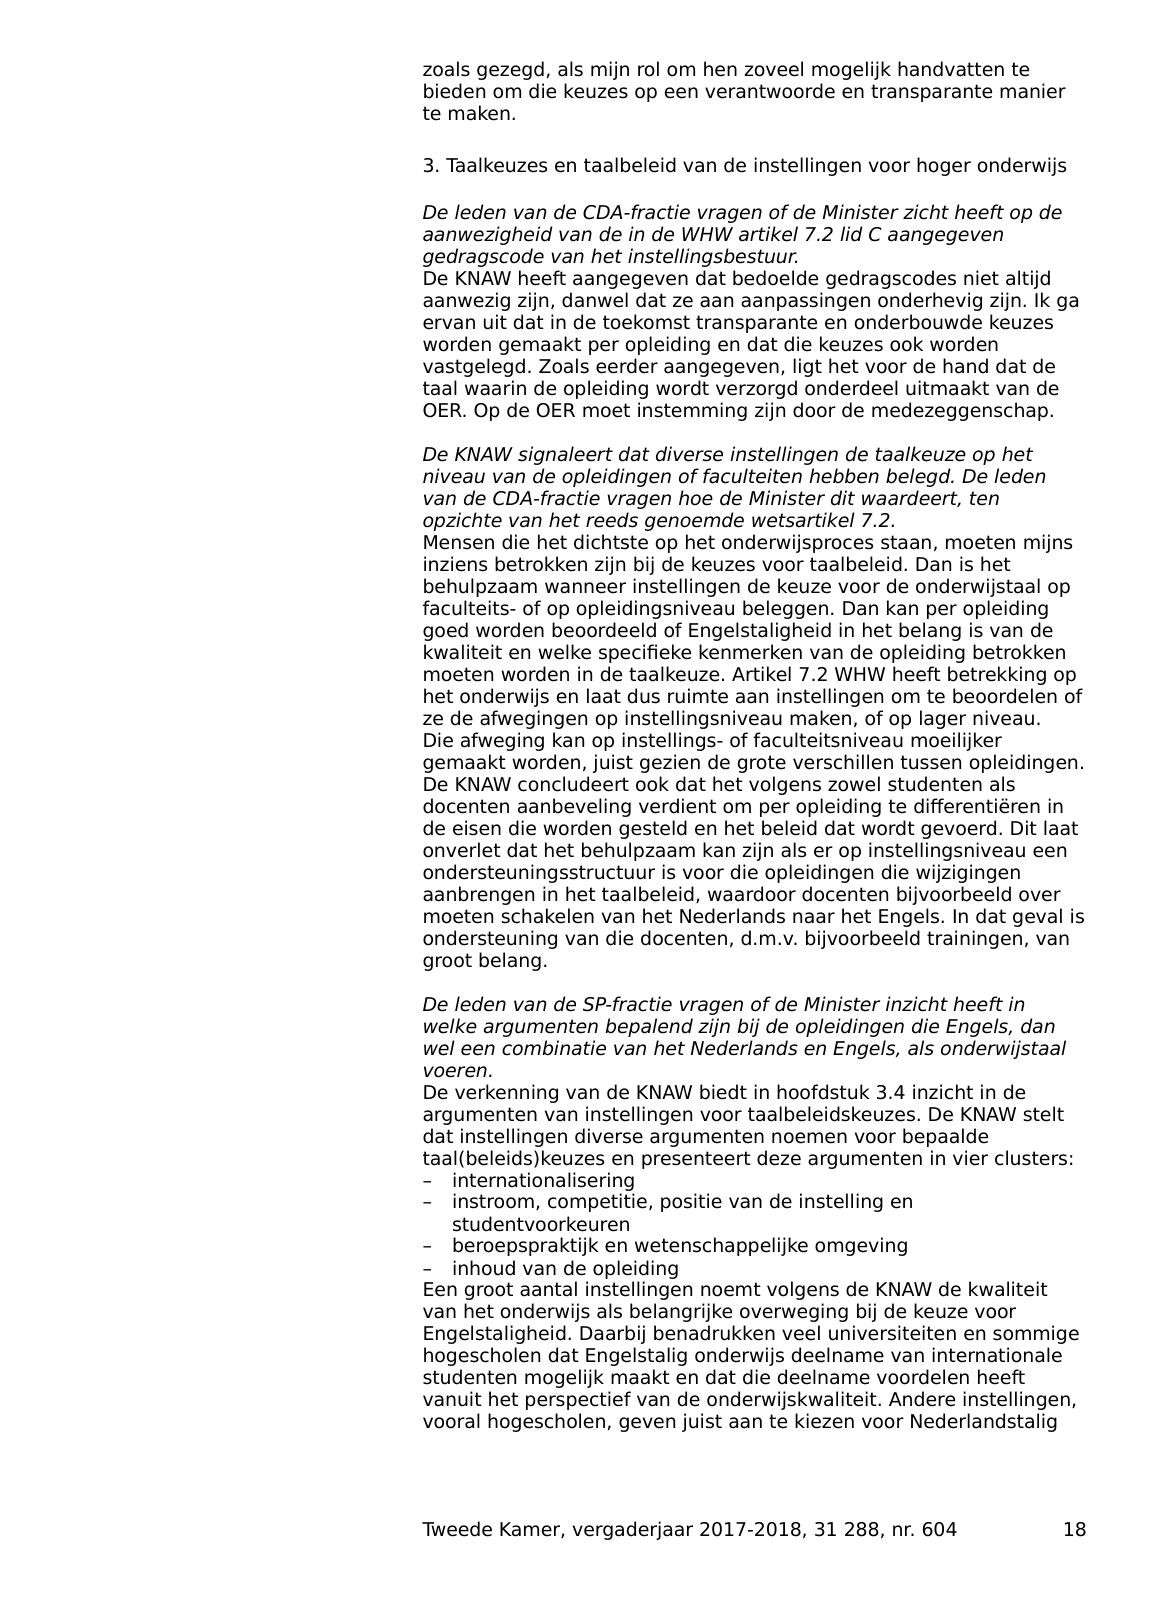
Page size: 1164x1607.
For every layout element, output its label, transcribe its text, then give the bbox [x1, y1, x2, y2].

text Mensen die het dichtste op het onderwijsproces staan, moeten mijns inziens betrokken zijn bij de keuzes voor taalbeleid. Dan is het behulpzaam wanneer instellingen de keuze voor de onderwijstaal op faculteits- of op opleidingsniveau beleggen. Dan kan per opleiding goed worden beoordeeld of Engelstaligheid in het belang is van de kwaliteit en welke specifieke kenmerken van de opleiding betrokken moeten worden in de taalkeuze. Artikel 7.2 WHW heeft betrekking op het onderwijs en laat dus ruimte aan instellingen om te beoordelen of ze de afwegingen op instellingsniveau maken, of op lager niveau. [422, 532, 1087, 730]
text Die afweging kan op instellings- of faculteitsniveau moeilijker gemaakt worden, juist gezien de grote verschillen tussen opleidingen. De KNAW concludeert ook dat het volgens zowel studenten als docenten aanbeveling verdient om per opleiding te differentiëren in de eisen die worden gesteld en het beleid dat wordt gevoerd. Dit laat onverlet dat het behulpzaam kan zijn als er op instellingsniveau een ondersteuningsstructuur is voor die opleidingen die wijzigingen aanbrengen in het taalbeleid, waardoor docenten bijvoorbeeld over moeten schakelen van het Nederlands naar het Engels. In dat geval is ondersteuning van die docenten, d.m.v. bijvoorbeeld trainingen, van groot belang. [422, 730, 1087, 971]
text Een groot aantal instellingen noemt volgens de KNAW de kwaliteit van het onderwijs als belangrijke overweging bij de keuze voor Engelstaligheid. Daarbij benadrukken veel universiteiten en sommige hogescholen dat Engelstalig onderwijs deelname van internationale studenten mogelijk maakt en dat die deelname voordelen heeft vanuit het perspectief van de onderwijskwaliteit. Andere instellingen, vooral hogescholen, geven juist aan te kiezen voor Nederlandstalig [422, 1279, 1087, 1433]
text – instroom, competitie, positie van de instelling en studentvoorkeuren [422, 1191, 1087, 1235]
text De verkenning van de KNAW biedt in hoofdstuk 3.4 inzicht in de argumenten van instellingen voor taalbeleidskeuzes. De KNAW stelt dat instellingen diverse argumenten noemen voor bepaalde taal(beleids)keuzes en presenteert deze argumenten in vier clusters: [422, 1082, 1087, 1169]
text – beroepspraktijk en wetenschappelijke omgeving [422, 1235, 1087, 1257]
text zoals gezegd, als mijn rol om hen zoveel mogelijk handvatten te bieden om die keuzes op een verantwoorde en transparante manier te maken. [422, 59, 1087, 125]
text De leden van de SP-fractie vragen of de Minister inzicht heeft in welke argumenten bepalend zijn bij de opleidingen die Engels, dan wel een combinatie van het Nederlands en Engels, als onderwijstaal voeren. [422, 994, 1087, 1082]
text – inhoud van de opleiding [422, 1257, 1087, 1279]
subtitle 3. Taalkeuzes en taalbeleid van de instellingen voor hoger onderwijs [422, 155, 1087, 177]
text – internationalisering [422, 1169, 1087, 1191]
text De KNAW heeft aangegeven dat bedoelde gedragscodes niet altijd aanwezig zijn, danwel dat ze aan aanpassingen onderhevig zijn. Ik ga ervan uit dat in de toekomst transparante en onderbouwde keuzes worden gemaakt per opleiding en dat die keuzes ook worden vastgelegd. Zoals eerder aangegeven, ligt het voor de hand dat de taal waarin de opleiding wordt verzorgd onderdeel uitmaakt van de OER. Op de OER moet instemming zijn door de medezeggenschap. [422, 268, 1087, 422]
text De leden van de CDA-fractie vragen of de Minister zicht heeft op de aanwezigheid van de in de WHW artikel 7.2 lid C aangegeven gedragscode van het instellingsbestuur. [422, 202, 1087, 268]
text De KNAW signaleert dat diverse instellingen de taalkeuze op het niveau van de opleidingen of faculteiten hebben belegd. De leden van de CDA-fractie vragen hoe de Minister dit waardeert, ten opzichte van het reeds genoemde wetsartikel 7.2. [422, 444, 1087, 532]
